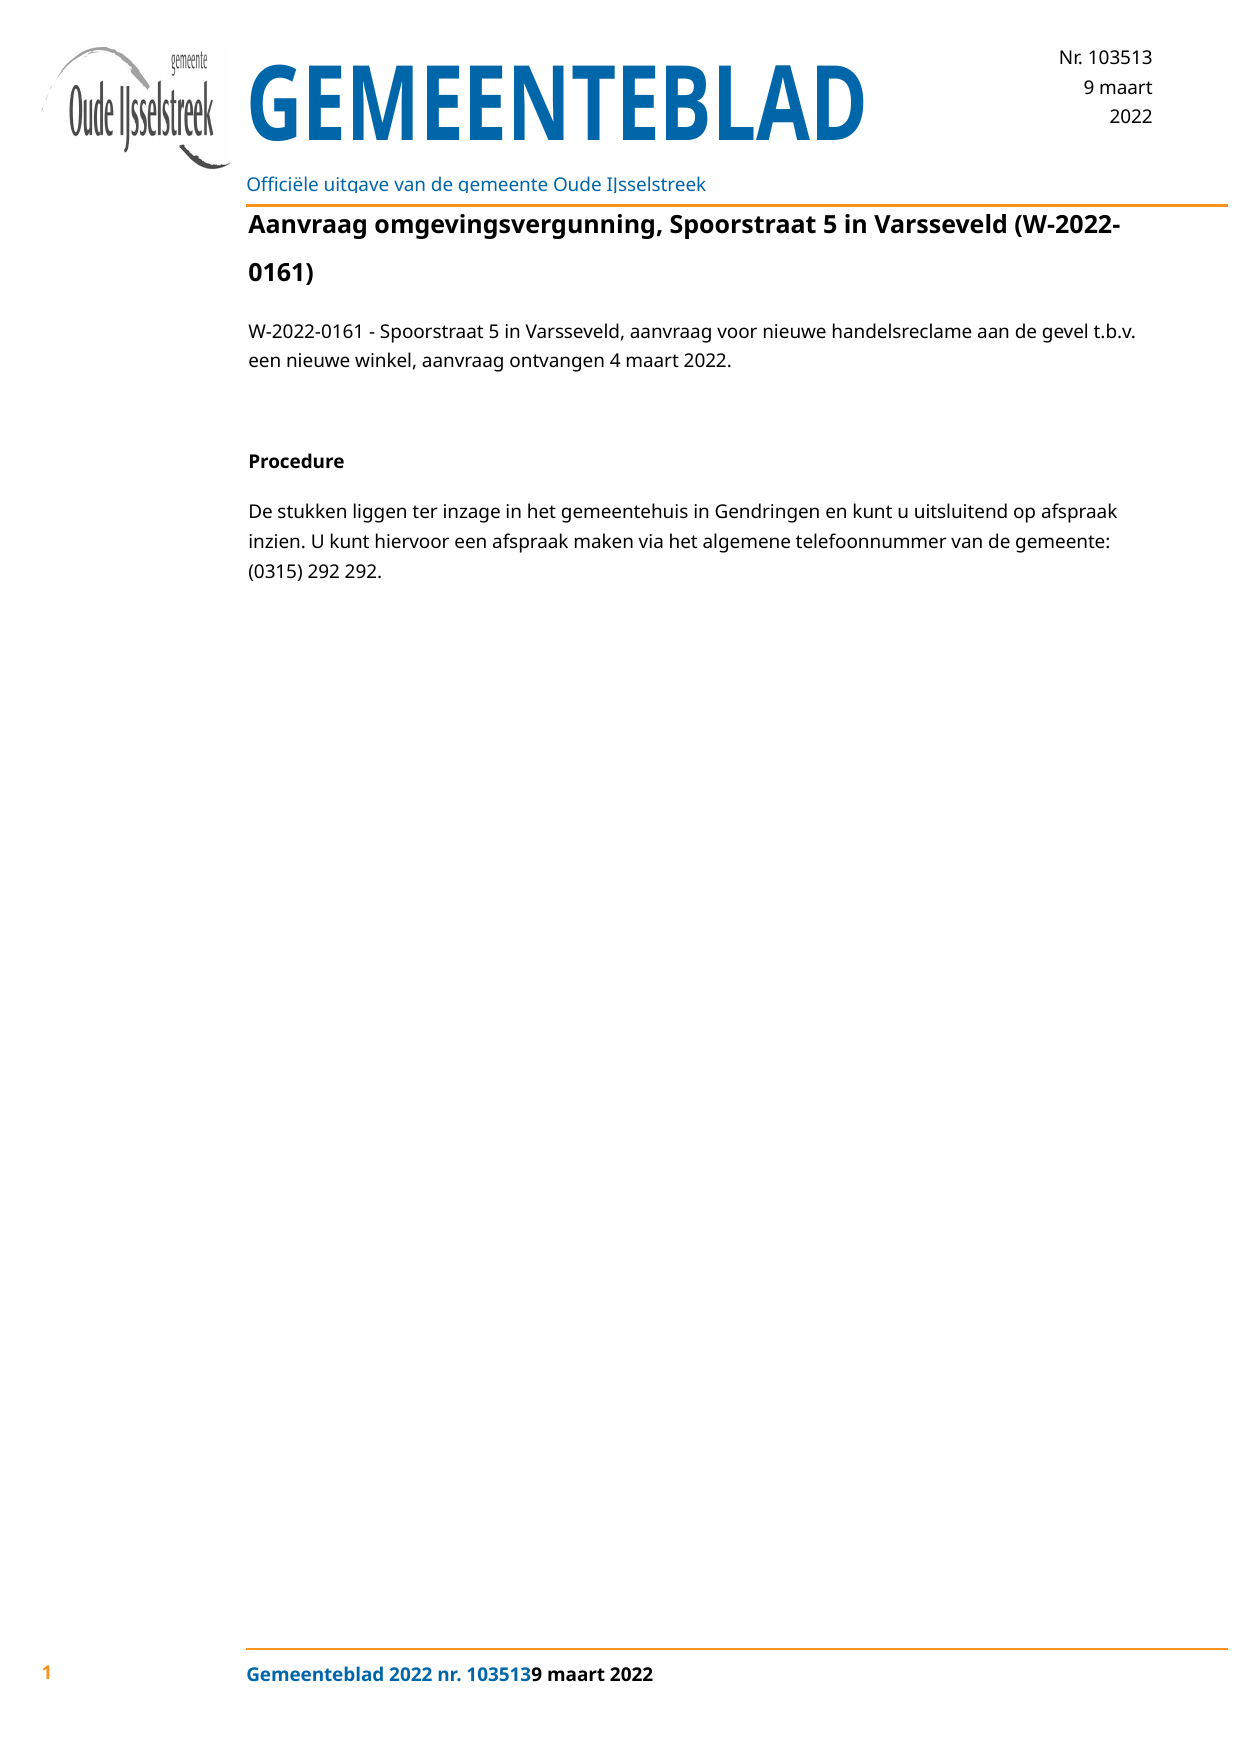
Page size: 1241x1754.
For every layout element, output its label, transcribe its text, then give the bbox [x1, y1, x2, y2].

picture [41, 47, 231, 172]
text Aanvraag omgevingsvergunning, Spoorstraat 5 in Varsseveld (W-2022-0161) [248, 207, 1152, 288]
text W-2022-0161 - Spoorstraat 5 in Varsseveld, aanvraag voor nieuwe handelsreclame aan de gevel t.b.v. een nieuwe winkel, aanvraag ontvangen 4 maart 2022. [248, 318, 1152, 373]
text Procedure [248, 448, 1152, 474]
text De stukken liggen ter inzage in het gemeentehuis in Gendringen en kunt u uitsluitend op afspraak inzien. U kunt hiervoor een afspraak maken via het algemene telefoonnummer van de gemeente: (0315) 292 292. [248, 499, 1152, 584]
